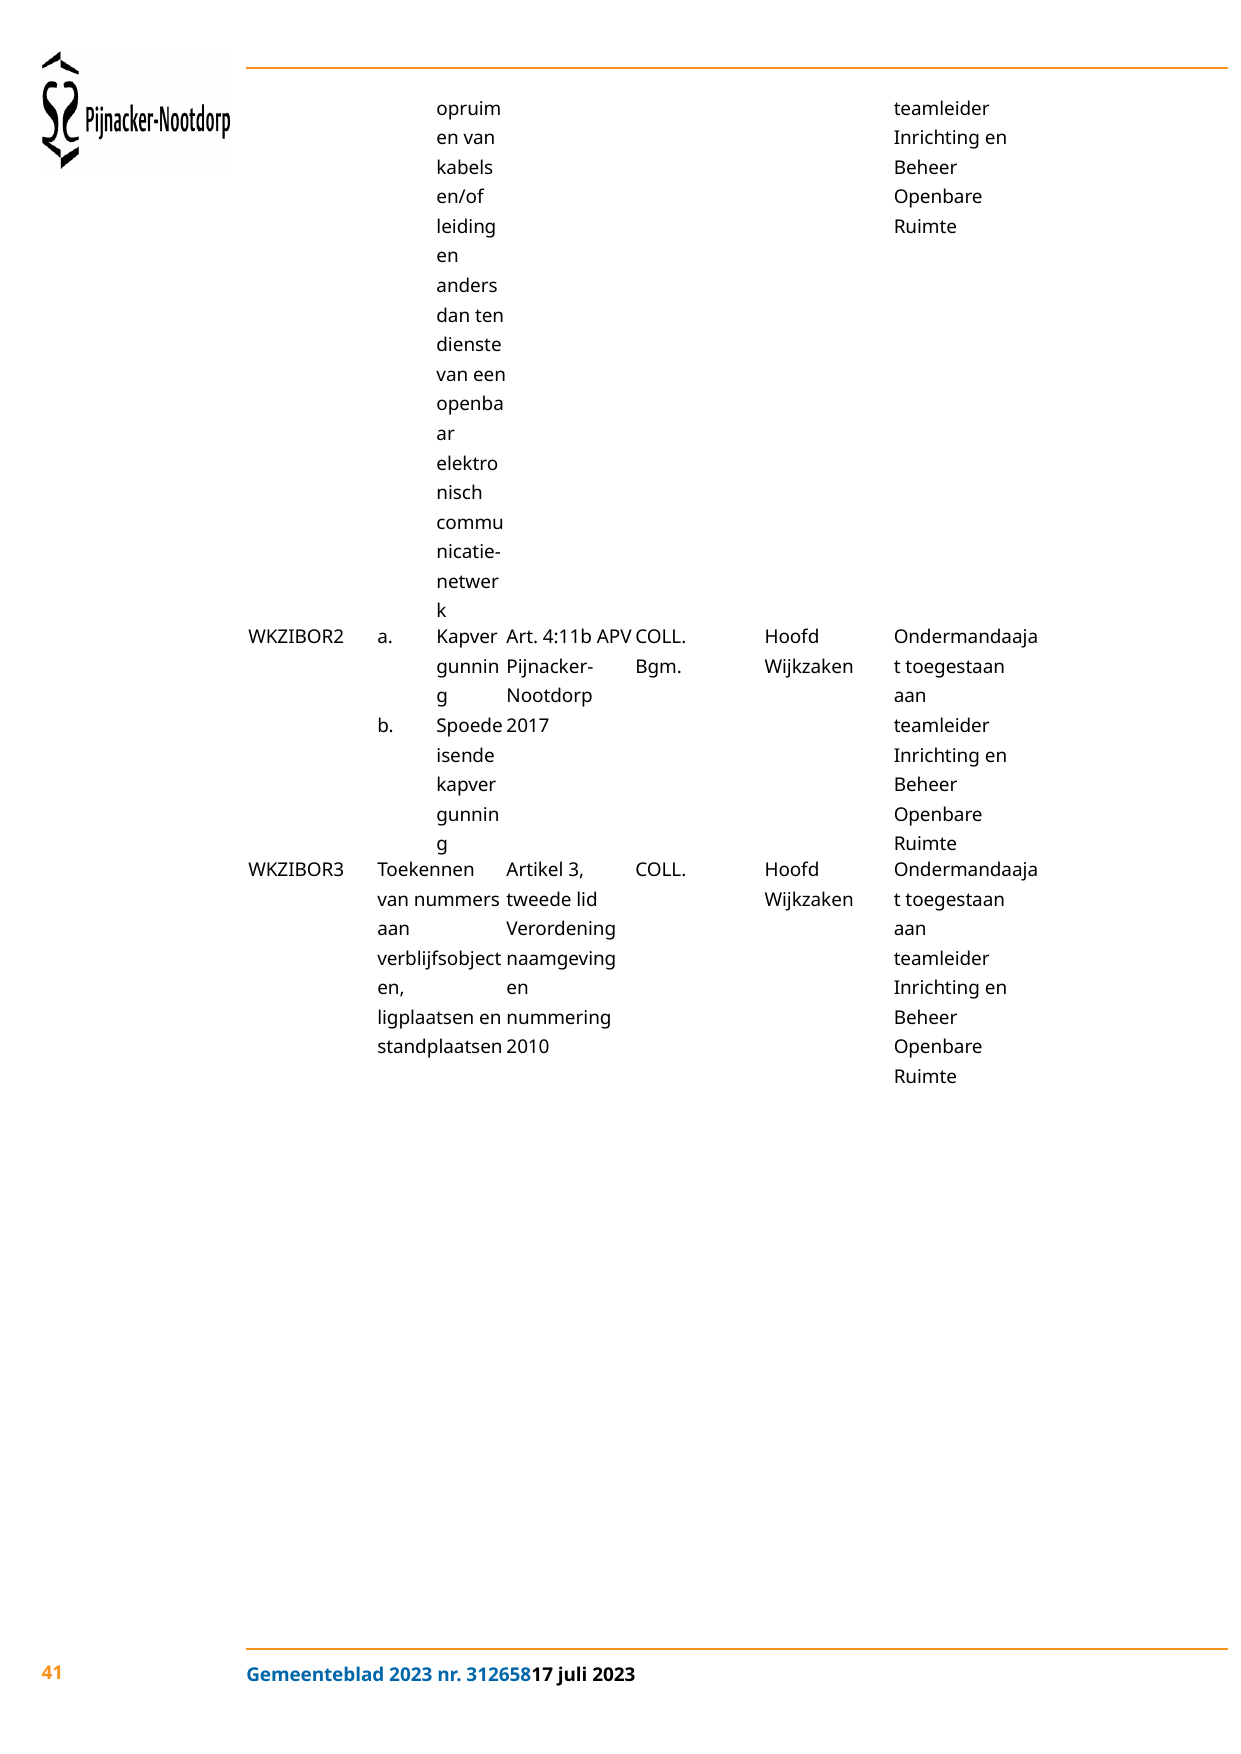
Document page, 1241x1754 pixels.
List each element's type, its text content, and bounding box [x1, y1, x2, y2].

table_cell Ondermandaat toegestaan aan teamleider Inrichting en Beheer Openbare Ruimte [894, 624, 1022, 856]
table_cell Ondermandaat toegestaan aan teamleider Inrichting en Beheer Openbare Ruimte [894, 856, 1022, 1089]
table_cell COLL. Bgm. [635, 624, 764, 856]
table_cell Art. 4:11b APV Pijnacker-Nootdorp 2017 [506, 624, 635, 856]
table_cell [248, 95, 377, 623]
table_cell ja [1023, 856, 1152, 1089]
table_cell teamleider Inrichting en Beheer Openbare Ruimte [894, 95, 1022, 623]
table_cell Kapvergunning Spoedeisende kapvergunning [377, 624, 506, 856]
table_cell ja [1023, 624, 1152, 856]
table_cell Artikel 3, tweede lid Verordening naamgeving en nummering 2010 [506, 856, 635, 1089]
table_cell [506, 95, 635, 623]
table_cell WKZIBOR3 [248, 856, 377, 1089]
table_cell opruimen van kabels en/of leidingen anders dan ten dienste van een openbaar elektronisch communicatie-netwerk [377, 95, 506, 623]
table_cell WKZIBOR2 [248, 624, 377, 856]
table_cell Hoofd Wijkzaken [764, 856, 893, 1089]
table_cell [1023, 95, 1152, 623]
picture [41, 47, 231, 172]
table_cell Toekennen van nummers aan verblijfsobjecten, ligplaatsen en standplaatsen [377, 856, 506, 1089]
table_cell [764, 95, 893, 623]
table_cell Hoofd Wijkzaken [764, 624, 893, 856]
table_cell COLL. [635, 856, 764, 1089]
table_cell [635, 95, 764, 623]
